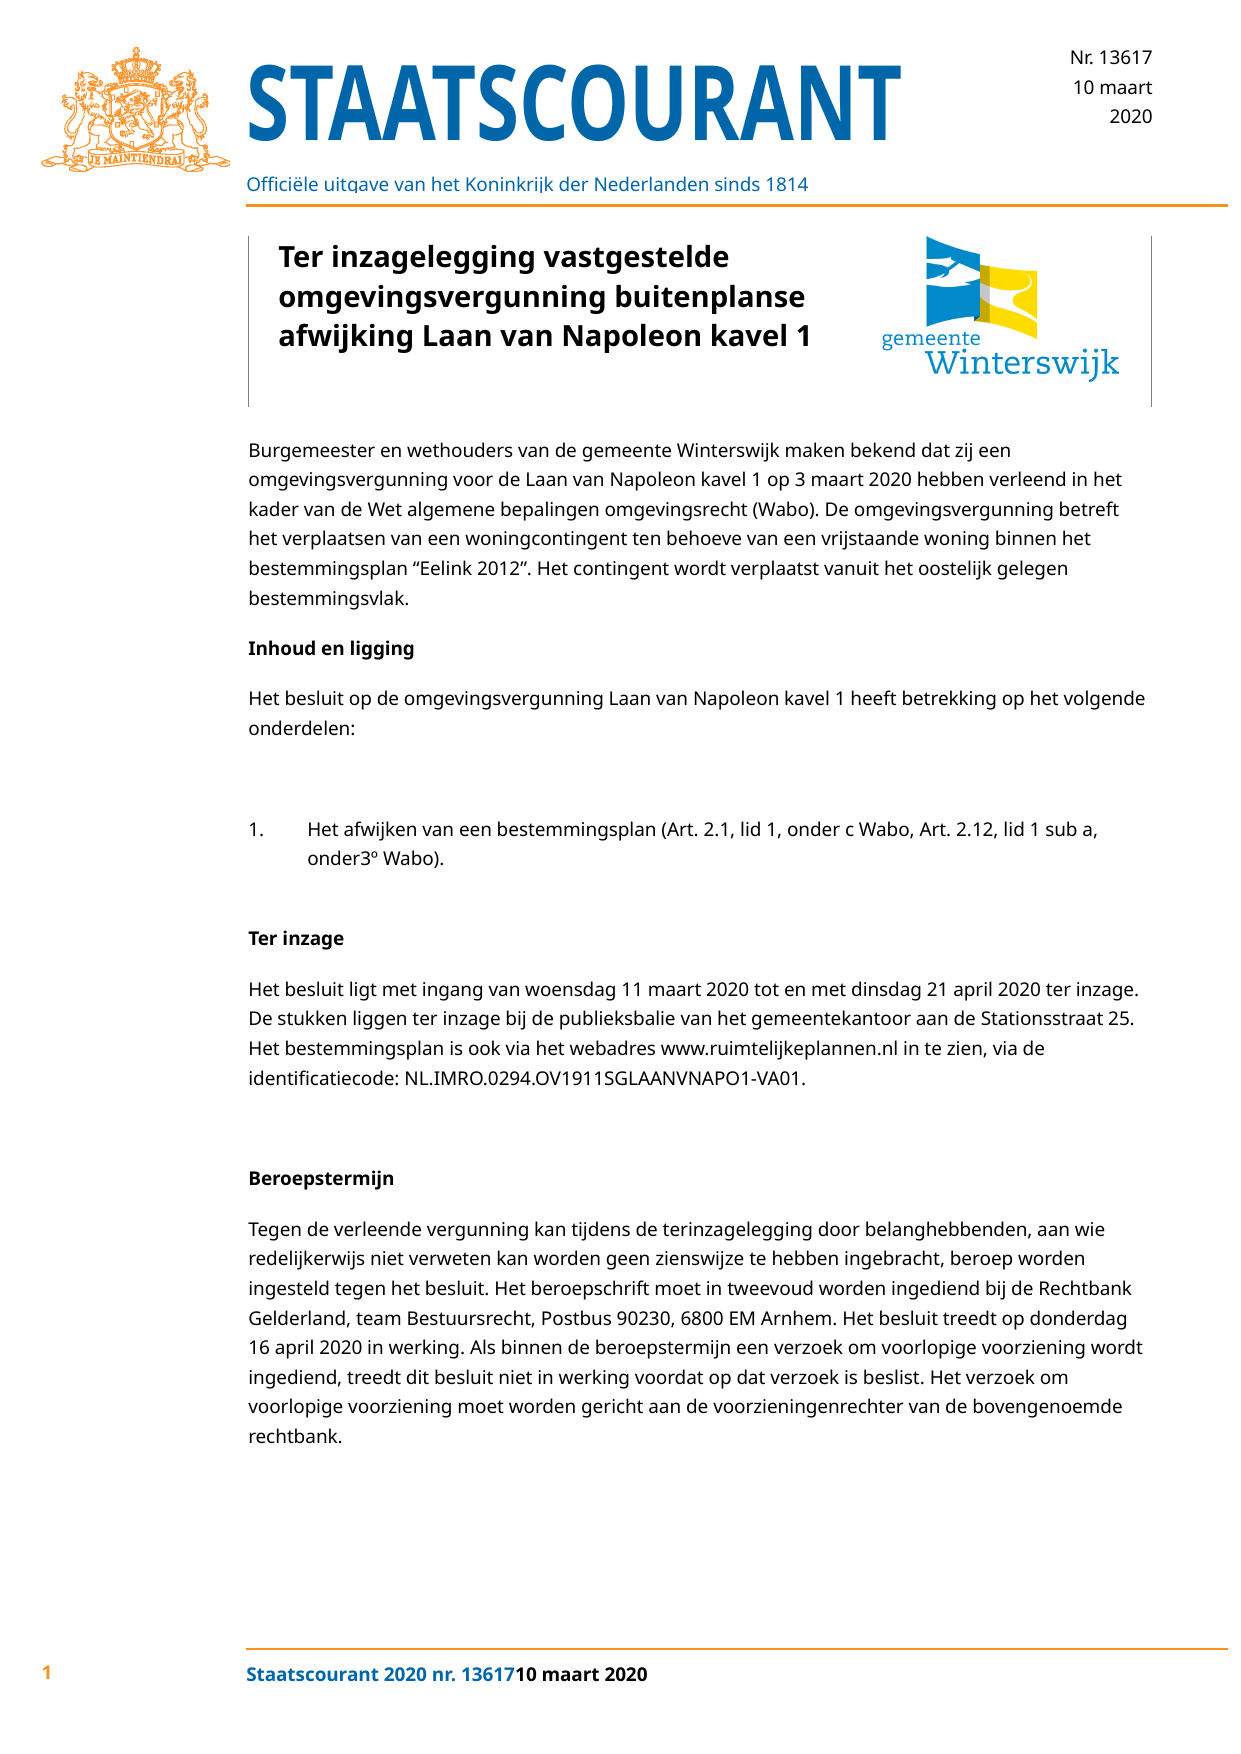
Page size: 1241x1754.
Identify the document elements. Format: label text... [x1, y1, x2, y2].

text Het besluit op de omgevingsvergunning Laan van Napoleon kavel 1 heeft betrekking op het volgende onderdelen: [248, 686, 1152, 741]
text Het besluit ligt met ingang van woensdag 11 maart 2020 tot en met dinsdag 21 april 2020 ter inzage. De stukken liggen ter inzage bij de publieksbalie van het gemeentekantoor aan de Stationsstraat 25. Het bestemmingsplan is ook via het webadres www.ruimtelijkeplannen.nl in te zien, via de identificatiecode: NL.IMRO.0294.OV1911SGLAANVNAPO1-VA01. [248, 976, 1152, 1090]
list Het afwijken van een bestemmingsplan (Art. 2.1, lid 1, onder c Wabo, Art. 2.12, lid 1 sub a, onder3º Wabo). [248, 816, 1152, 871]
text Ter inzage [248, 926, 1152, 951]
picture [882, 236, 1119, 382]
table_header Ter inzagelegging vastgestelde omgevingsvergunning buitenplanse afwijking Laan van Napoleon kavel 1 [249, 236, 850, 407]
table_header [850, 236, 1151, 407]
picture [41, 47, 231, 172]
picture [1111, 360, 1119, 371]
text Burgemeester en wethouders van de gemeente Winterswijk maken bekend dat zij een omgevingsvergunning voor de Laan van Napoleon kavel 1 op 3 maart 2020 hebben verleend in het kader van de Wet algemene bepalingen omgevingsrecht (Wabo). De omgevingsvergunning betreft het verplaatsen van een woningcontingent ten behoeve van een vrijstaande woning binnen het bestemmingsplan “Eelink 2012”. Het contingent wordt verplaatst vanuit het oostelijk gelegen bestemmingsvlak. [248, 437, 1152, 610]
text Beroepstermijn [248, 1166, 1152, 1191]
text Tegen de verleende vergunning kan tijdens de terinzagelegging door belanghebbenden, aan wie redelijkerwijs niet verweten kan worden geen zienswijze te hebben ingebracht, beroep worden ingesteld tegen het besluit. Het beroepschrift moet in tweevoud worden ingediend bij de Rechtbank Gelderland, team Bestuursrecht, Postbus 90230, 6800 EM Arnhem. Het besluit treedt op donderdag 16 april 2020 in werking. Als binnen de beroepstermijn een verzoek om voorlopige voorziening wordt ingediend, treedt dit besluit niet in werking voordat op dat verzoek is beslist. Het verzoek om voorlopige voorziening moet worden gericht aan de voorzieningenrechter van de bovengenoemde rechtbank. [248, 1216, 1152, 1449]
text Inhoud en ligging [248, 635, 1152, 661]
